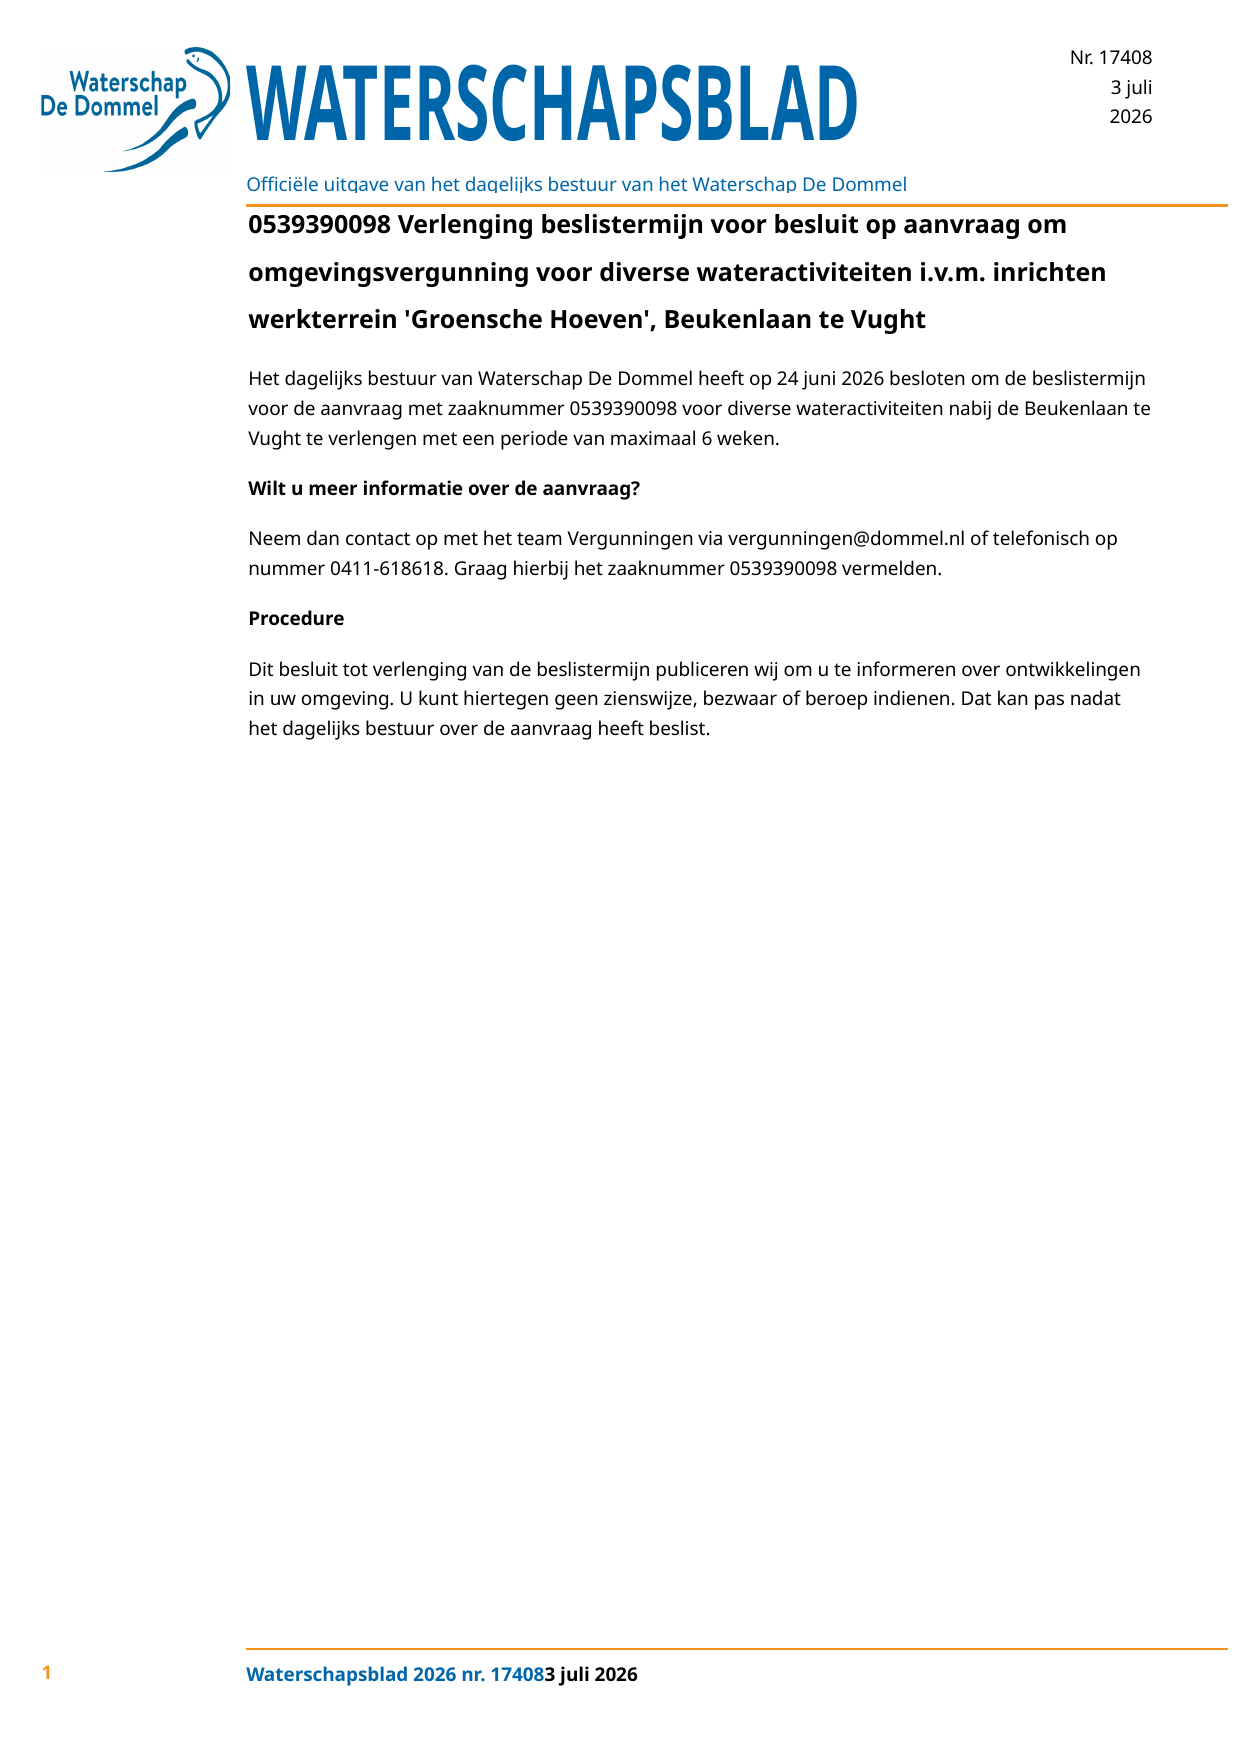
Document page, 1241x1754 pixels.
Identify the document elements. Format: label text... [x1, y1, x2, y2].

text Wilt u meer informatie over de aanvraag? [248, 475, 1152, 501]
text Dit besluit tot verlenging van de beslistermijn publiceren wij om u te informeren over ontwikkelingen in uw omgeving. U kunt hiertegen geen zienswijze, bezwaar of beroep indienen. Dat kan pas nadat het dagelijks bestuur over de aanvraag heeft beslist. [248, 656, 1152, 741]
picture [45, 99, 51, 111]
picture [204, 47, 231, 76]
text Het dagelijks bestuur van Waterschap De Dommel heeft op 24 juni 2026 besloten om de beslistermijn voor de aanvraag met zaaknummer 0539390098 voor diverse wateractiviteiten nabij de Beukenlaan te Vught te verlengen met een periode van maximaal 6 weken. [248, 366, 1152, 450]
picture [41, 47, 231, 172]
text Neem dan contact op met het team Vergunningen via vergunningen@dommel.nl of telefonisch op nummer 0411-618618. Graag hierbij het zaaknummer 0539390098 vermelden. [248, 526, 1152, 581]
picture [198, 118, 210, 131]
text Procedure [248, 606, 1152, 631]
text 0539390098 Verlenging beslistermijn voor besluit op aanvraag om omgevingsvergunning voor diverse wateractiviteiten i.v.m. inrichten werkterrein 'Groensche Hoeven', Beukenlaan te Vught [248, 207, 1152, 336]
